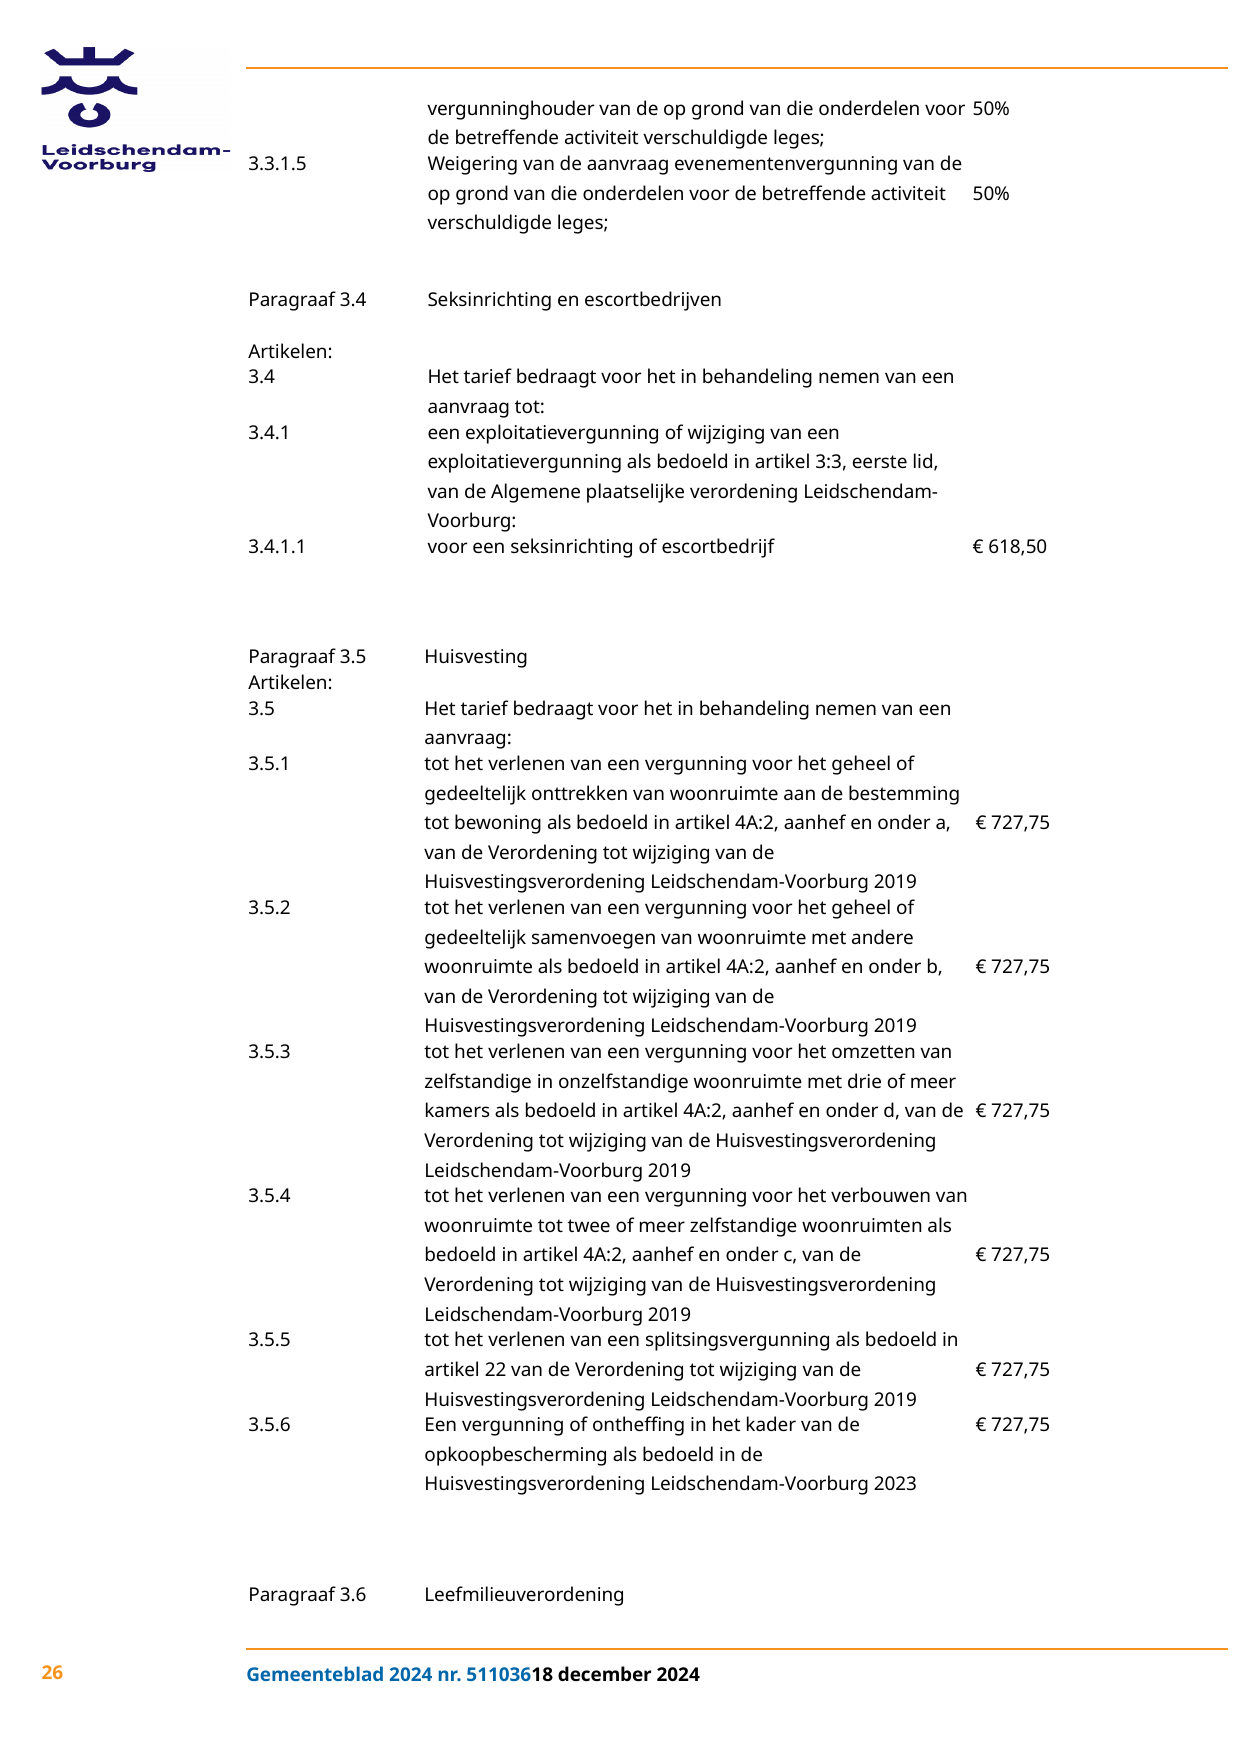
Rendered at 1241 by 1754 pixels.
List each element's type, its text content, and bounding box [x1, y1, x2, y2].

table_header [424, 618, 975, 643]
table_cell tot het verlenen van een vergunning voor het geheel of gedeeltelijk samenvoegen van woonruimte met andere woonruimte als bedoeld in artikel 4A:2, aanhef en onder b, van de Verordening tot wijziging van de Huisvestingsverordening Leidschendam-Voorburg 2019 [424, 894, 975, 1038]
table_cell 3.4.1.1 [248, 534, 427, 559]
table_cell tot het verlenen van een vergunning voor het verbouwen van woonruimte tot twee of meer zelfstandige woonruimten als bedoeld in artikel 4A:2, aanhef en onder c, van de Verordening tot wijziging van de Huisvestingsverordening Leidschendam-Voorburg 2019 [424, 1183, 975, 1327]
table_cell [424, 669, 975, 695]
table_cell € 727,75 [975, 894, 1152, 1038]
table_cell [975, 695, 1152, 750]
table_cell [427, 312, 972, 338]
table_cell [248, 1526, 424, 1581]
table_cell 3.3.1.5 [248, 150, 427, 235]
table_cell 3.5.3 [248, 1039, 424, 1182]
table_cell [427, 235, 972, 261]
table_cell Leefmilieuverordening [424, 1581, 975, 1607]
table_cell tot het verlenen van een vergunning voor het geheel of gedeeltelijk onttrekken van woonruimte aan de bestemming tot bewoning als bedoeld in artikel 4A:2, aanhef en onder a, van de Verordening tot wijziging van de Huisvestingsverordening Leidschendam-Voorburg 2019 [424, 750, 975, 894]
table_cell [975, 644, 1152, 669]
table_cell 3.5.5 [248, 1327, 424, 1411]
table_cell 3.5.6 [248, 1411, 424, 1526]
picture [41, 47, 231, 172]
table_cell € 618,50 [973, 534, 1152, 559]
table_cell [973, 261, 1152, 286]
table_cell vergunninghouder van de op grond van die onderdelen voor de betreffende activiteit verschuldigde leges; [427, 95, 972, 150]
table_cell [973, 235, 1152, 261]
table_cell tot het verlenen van een splitsingsvergunning als bedoeld in artikel 22 van de Verordening tot wijziging van de Huisvestingsverordening Leidschendam-Voorburg 2019 [424, 1327, 975, 1411]
table_cell Weigering van de aanvraag evenementenvergunning van de op grond van die onderdelen voor de betreffende activiteit verschuldigde leges; [427, 150, 972, 235]
table_cell [248, 312, 427, 338]
table_cell [427, 338, 972, 364]
table_header [248, 618, 424, 643]
table_cell [975, 1526, 1152, 1581]
table_cell 3.4 [248, 364, 427, 419]
table_cell Seksinrichting en escortbedrijven [427, 286, 972, 312]
table_cell [973, 338, 1152, 364]
table_cell [973, 312, 1152, 338]
table_cell € 727,75 [975, 1327, 1152, 1411]
table_cell [248, 559, 427, 585]
table_header [975, 618, 1152, 643]
table_cell 50% [973, 150, 1152, 235]
table_cell Paragraaf 3.4 [248, 286, 427, 312]
table_cell [975, 1581, 1152, 1607]
table_cell tot het verlenen van een vergunning voor het omzetten van zelfstandige in onzelfstandige woonruimte met drie of meer kamers als bedoeld in artikel 4A:2, aanhef en onder d, van de Verordening tot wijziging van de Huisvestingsverordening Leidschendam-Voorburg 2019 [424, 1039, 975, 1182]
table_cell [248, 261, 427, 286]
table_cell 50% [973, 95, 1152, 150]
table_cell Het tarief bedraagt voor het in behandeling nemen van een aanvraag tot: [427, 364, 972, 419]
table_cell Een vergunning of ontheffing in het kader van de opkoopbescherming als bedoeld in de Huisvestingsverordening Leidschendam-Voorburg 2023 [424, 1411, 975, 1526]
table_cell Huisvesting [424, 644, 975, 669]
table_cell Artikelen: [248, 669, 424, 695]
table_cell [427, 559, 972, 585]
table_cell 3.5 [248, 695, 424, 750]
table_cell Paragraaf 3.5 [248, 644, 424, 669]
table_cell 3.5.2 [248, 894, 424, 1038]
table_cell 3.5.4 [248, 1183, 424, 1327]
table_cell een exploitatievergunning of wijziging van een exploitatievergunning als bedoeld in artikel 3:3, eerste lid, van de Algemene plaatselijke verordening Leidschendam-Voorburg: [427, 419, 972, 533]
table_cell voor een seksinrichting of escortbedrijf [427, 534, 972, 559]
table_cell 3.5.1 [248, 750, 424, 894]
table_cell [248, 235, 427, 261]
table_cell 3.4.1 [248, 419, 427, 533]
table_cell € 727,75 [975, 1411, 1152, 1526]
table_cell [424, 1526, 975, 1581]
table_cell [973, 286, 1152, 312]
table_cell Paragraaf 3.6 [248, 1581, 424, 1607]
table_cell [973, 559, 1152, 585]
table_cell Artikelen: [248, 338, 427, 364]
table_cell [427, 261, 972, 286]
table_cell € 727,75 [975, 1183, 1152, 1327]
table_cell [973, 419, 1152, 533]
table_cell € 727,75 [975, 750, 1152, 894]
table_cell Het tarief bedraagt voor het in behandeling nemen van een aanvraag: [424, 695, 975, 750]
table_cell [975, 669, 1152, 695]
table_cell [973, 364, 1152, 419]
table_cell [248, 95, 427, 150]
table_cell € 727,75 [975, 1039, 1152, 1182]
